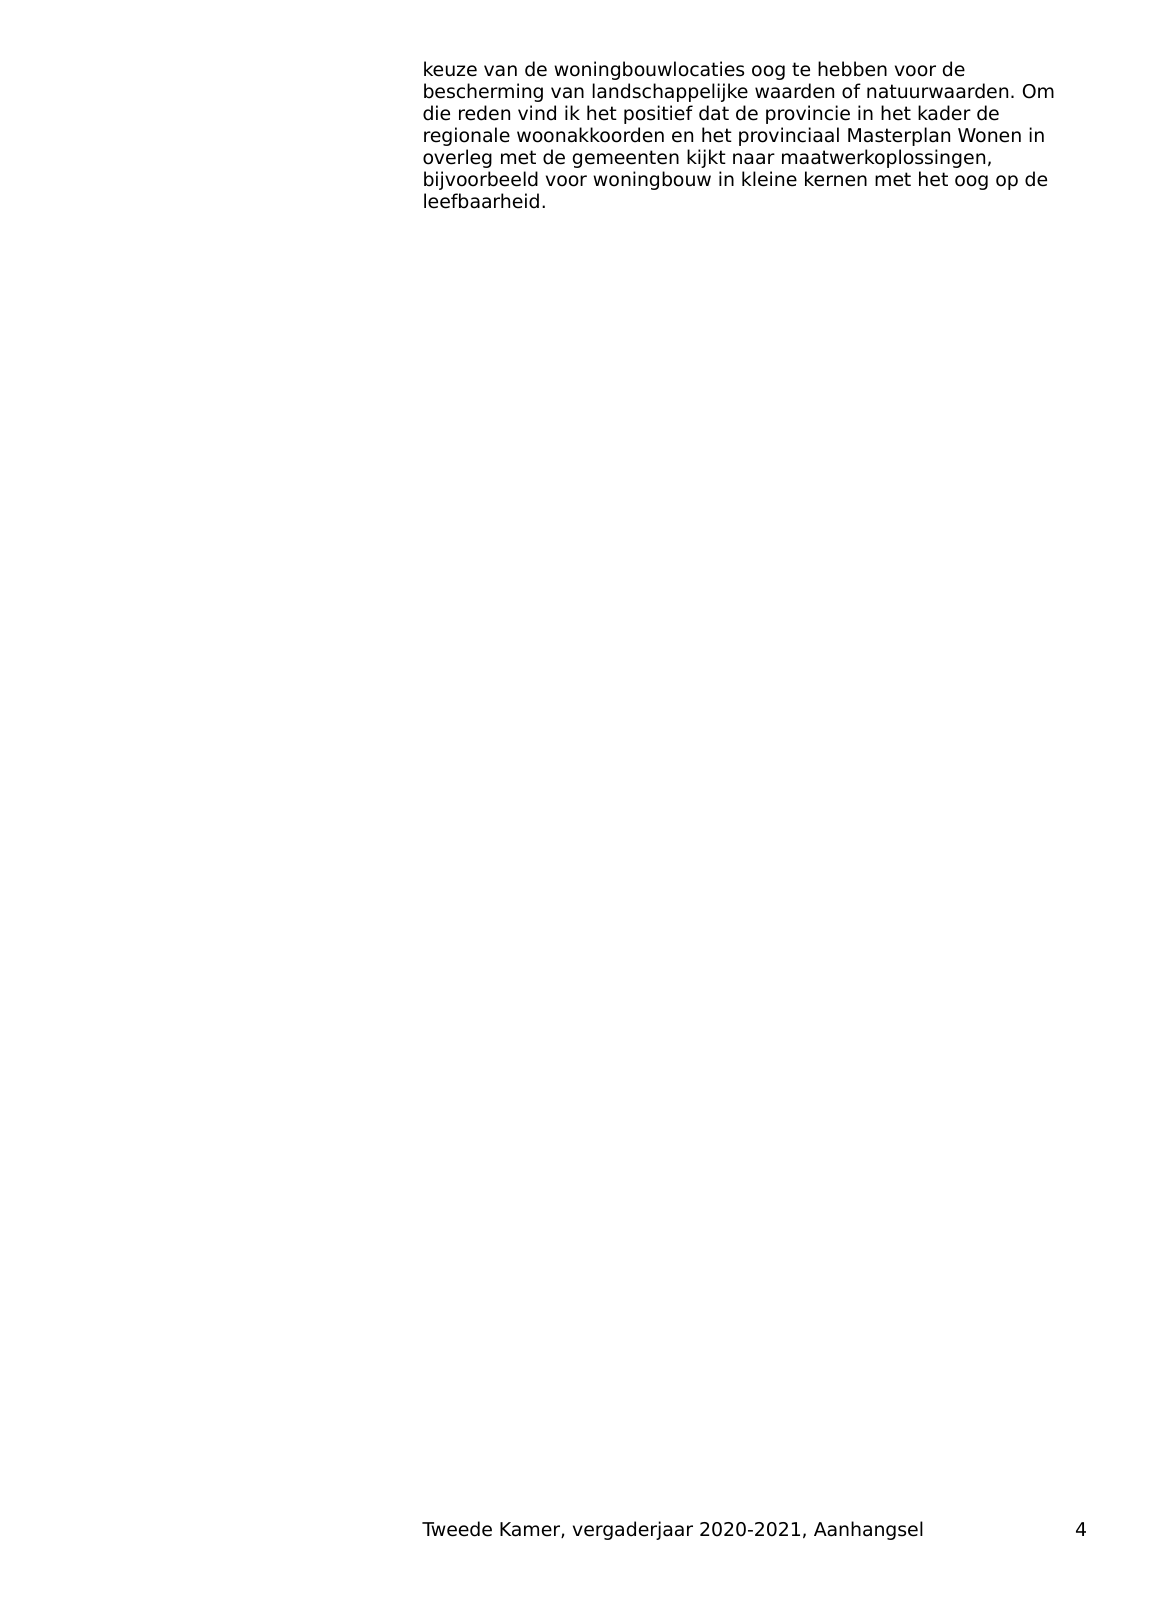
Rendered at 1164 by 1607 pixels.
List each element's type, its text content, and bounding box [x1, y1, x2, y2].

text keuze van de woningbouwlocaties oog te hebben voor de bescherming van landschappelijke waarden of natuurwaarden. Om die reden vind ik het positief dat de provincie in het kader de regionale woonakkoorden en het provinciaal Masterplan Wonen in overleg met de gemeenten kijkt naar maatwerkoplossingen, bijvoorbeeld voor woningbouw in kleine kernen met het oog op de leefbaarheid. [422, 59, 1087, 213]
